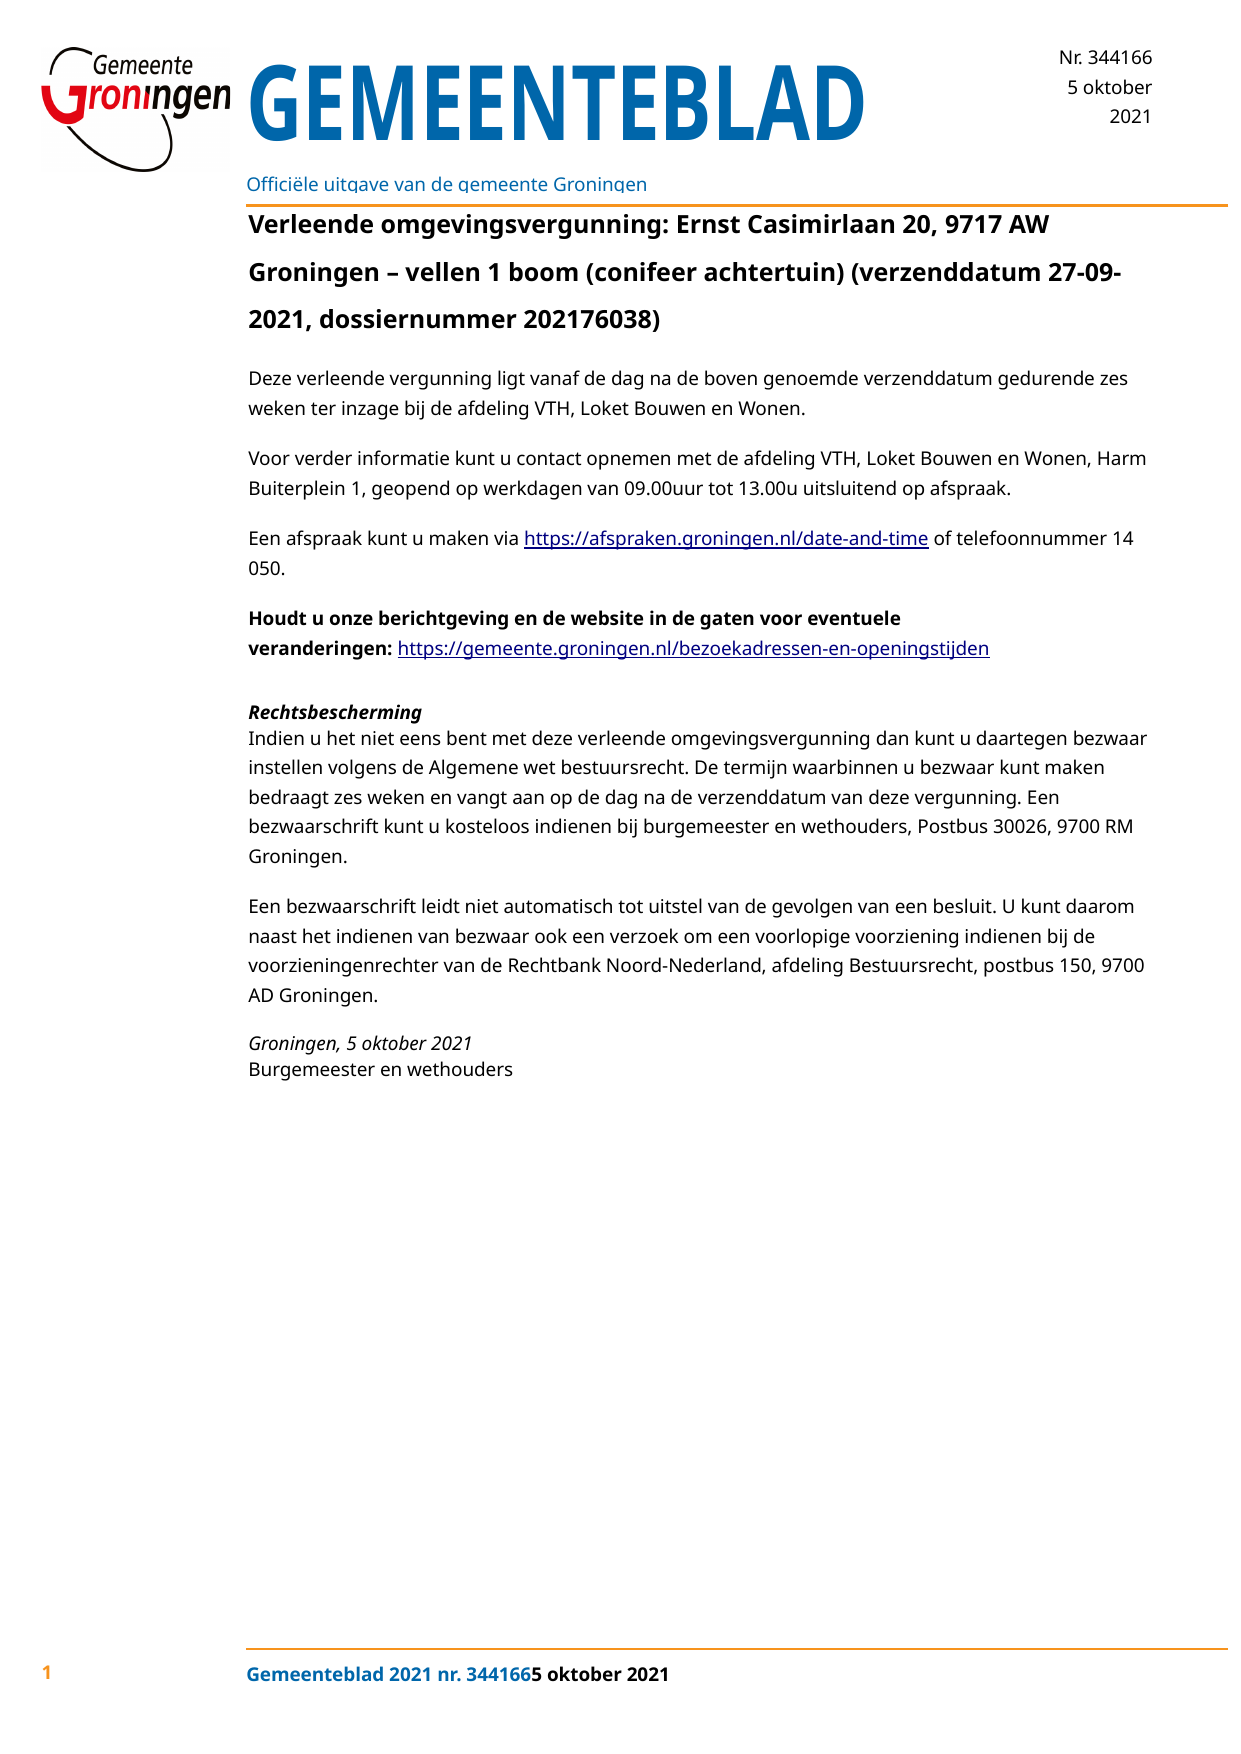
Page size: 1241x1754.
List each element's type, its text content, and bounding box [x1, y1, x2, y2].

text Houdt u onze berichtgeving en de website in de gaten voor eventuele veranderingen: https://gemeente.groningen.nl/bezoekadressen-en-openingstijden [248, 606, 1152, 661]
text Een afspraak kunt u maken via https://afspraken.groningen.nl/date-and-time of telefoonnummer 14 050. [248, 526, 1152, 581]
picture [41, 47, 231, 172]
text Burgemeester en wethouders [248, 1056, 1152, 1082]
text Indien u het niet eens bent met deze verleende omgevingsvergunning dan kunt u daartegen bezwaar instellen volgens de Algemene wet bestuursrecht. De termijn waarbinnen u bezwaar kunt maken bedraagt zes weken en vangt aan op de dag na de verzenddatum van deze vergunning. Een bezwaarschrift kunt u kosteloos indienen bij burgemeester en wethouders, Postbus 30026, 9700 RM Groningen. [248, 725, 1152, 869]
text Een bezwaarschrift leidt niet automatisch tot uitstel van de gevolgen van een besluit. U kunt daarom naast het indienen van bezwaar ook een verzoek om een voorlopige voorziening indienen bij de voorzieningenrechter van de Rechtbank Noord-Nederland, afdeling Bestuursrecht, postbus 150, 9700 AD Groningen. [248, 893, 1152, 1008]
text Verleende omgevingsvergunning: Ernst Casimirlaan 20, 9717 AW Groningen – vellen 1 boom (conifeer achtertuin) (verzenddatum 27-09-2021, dossiernummer 202176038) [248, 207, 1152, 336]
text Rechtsbescherming [248, 699, 1152, 725]
text Voor verder informatie kunt u contact opnemen met de afdeling VTH, Loket Bouwen en Wonen, Harm Buiterplein 1, geopend op werkdagen van 09.00uur tot 13.00u uitsluitend op afspraak. [248, 446, 1152, 501]
text Deze verleende vergunning ligt vanaf de dag na de boven genoemde verzenddatum gedurende zes weken ter inzage bij de afdeling VTH, Loket Bouwen en Wonen. [248, 366, 1152, 421]
text Groningen, 5 oktober 2021 [248, 1030, 1152, 1056]
